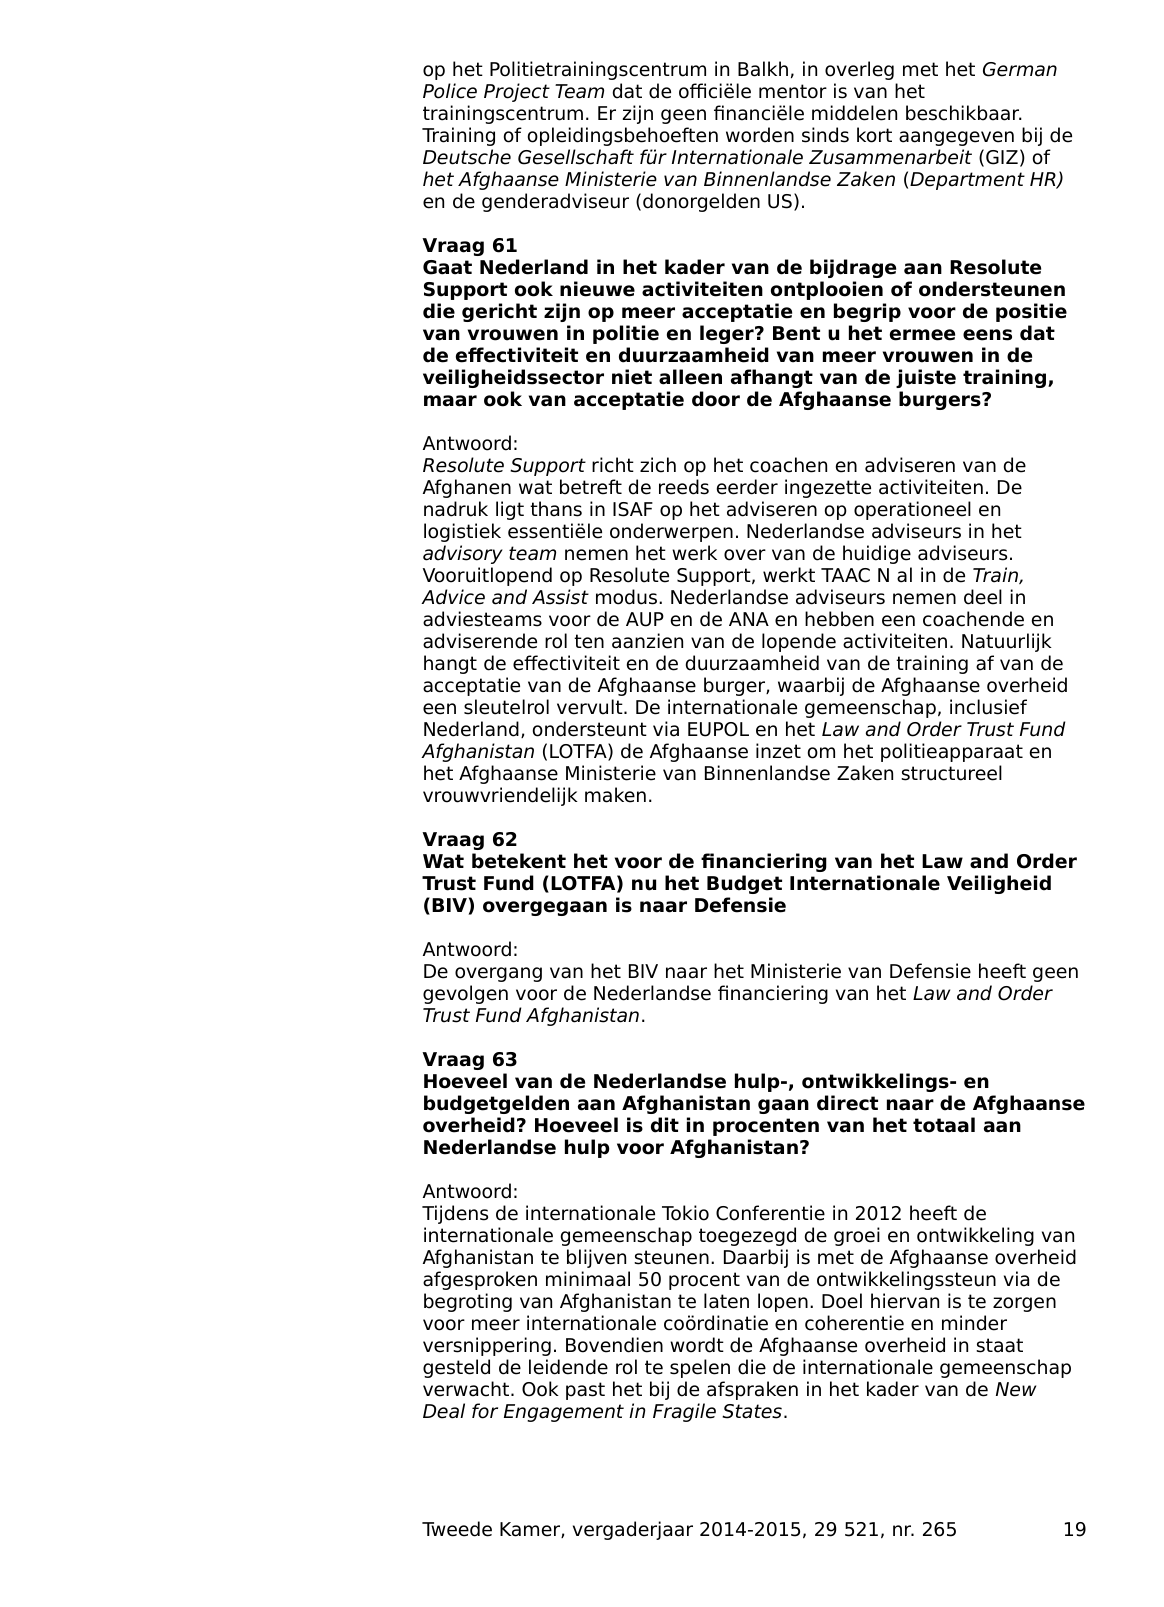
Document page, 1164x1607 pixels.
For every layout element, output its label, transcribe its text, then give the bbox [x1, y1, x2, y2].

text Hoeveel van de Nederlandse hulp-, ontwikkelings- en budgetgelden aan Afghanistan gaan direct naar de Afghaanse overheid? Hoeveel is dit in procenten van het totaal aan Nederlandse hulp voor Afghanistan? [422, 1071, 1087, 1159]
text Antwoord: [422, 939, 1087, 961]
text Gaat Nederland in het kader van de bijdrage aan Resolute Support ook nieuwe activiteiten ontplooien of ondersteunen die gericht zijn op meer acceptatie en begrip voor de positie van vrouwen in politie en leger? Bent u het ermee eens dat de effectiviteit en duurzaamheid van meer vrouwen in de veiligheidssector niet alleen afhangt van de juiste training, maar ook van acceptatie door de Afghaanse burgers? [422, 257, 1087, 411]
text De overgang van het BIV naar het Ministerie van Defensie heeft geen gevolgen voor de Nederlandse financiering van het Law and Order Trust Fund Afghanistan. [422, 961, 1087, 1027]
text op het Politietrainingscentrum in Balkh, in overleg met het German Police Project Team dat de officiële mentor is van het trainingscentrum. Er zijn geen financiële middelen beschikbaar. Training of opleidingsbehoeften worden sinds kort aangegeven bij de Deutsche Gesellschaft für Internationale Zusammenarbeit (GIZ) of het Afghaanse Ministerie van Binnenlandse Zaken (Department HR) en de genderadviseur (donorgelden US). [422, 59, 1087, 213]
text Wat betekent het voor de financiering van het Law and Order Trust Fund (LOTFA) nu het Budget Internationale Veiligheid (BIV) overgegaan is naar Defensie [422, 851, 1087, 917]
text Vraag 61 [422, 235, 1087, 257]
text Antwoord: [422, 1181, 1087, 1203]
text Vraag 62 [422, 829, 1087, 851]
text Resolute Support richt zich op het coachen en adviseren van de Afghanen wat betreft de reeds eerder ingezette activiteiten. De nadruk ligt thans in ISAF op het adviseren op operationeel en logistiek essentiële onderwerpen. Nederlandse adviseurs in het advisory team nemen het werk over van de huidige adviseurs. Vooruitlopend op Resolute Support, werkt TAAC N al in de Train, Advice and Assist modus. Nederlandse adviseurs nemen deel in adviesteams voor de AUP en de ANA en hebben een coachende en adviserende rol ten aanzien van de lopende activiteiten. Natuurlijk hangt de effectiviteit en de duurzaamheid van de training af van de acceptatie van de Afghaanse burger, waarbij de Afghaanse overheid een sleutelrol vervult. De internationale gemeenschap, inclusief Nederland, ondersteunt via EUPOL en het Law and Order Trust Fund Afghanistan (LOTFA) de Afghaanse inzet om het politieapparaat en het Afghaanse Ministerie van Binnenlandse Zaken structureel vrouwvriendelijk maken. [422, 455, 1087, 807]
text Antwoord: [422, 433, 1087, 455]
text Vraag 63 [422, 1049, 1087, 1071]
text Tijdens de internationale Tokio Conferentie in 2012 heeft de internationale gemeenschap toegezegd de groei en ontwikkeling van Afghanistan te blijven steunen. Daarbij is met de Afghaanse overheid afgesproken minimaal 50 procent van de ontwikkelingssteun via de begroting van Afghanistan te laten lopen. Doel hiervan is te zorgen voor meer internationale coördinatie en coherentie en minder versnippering. Bovendien wordt de Afghaanse overheid in staat gesteld de leidende rol te spelen die de internationale gemeenschap verwacht. Ook past het bij de afspraken in het kader van de New Deal for Engagement in Fragile States. [422, 1203, 1087, 1423]
